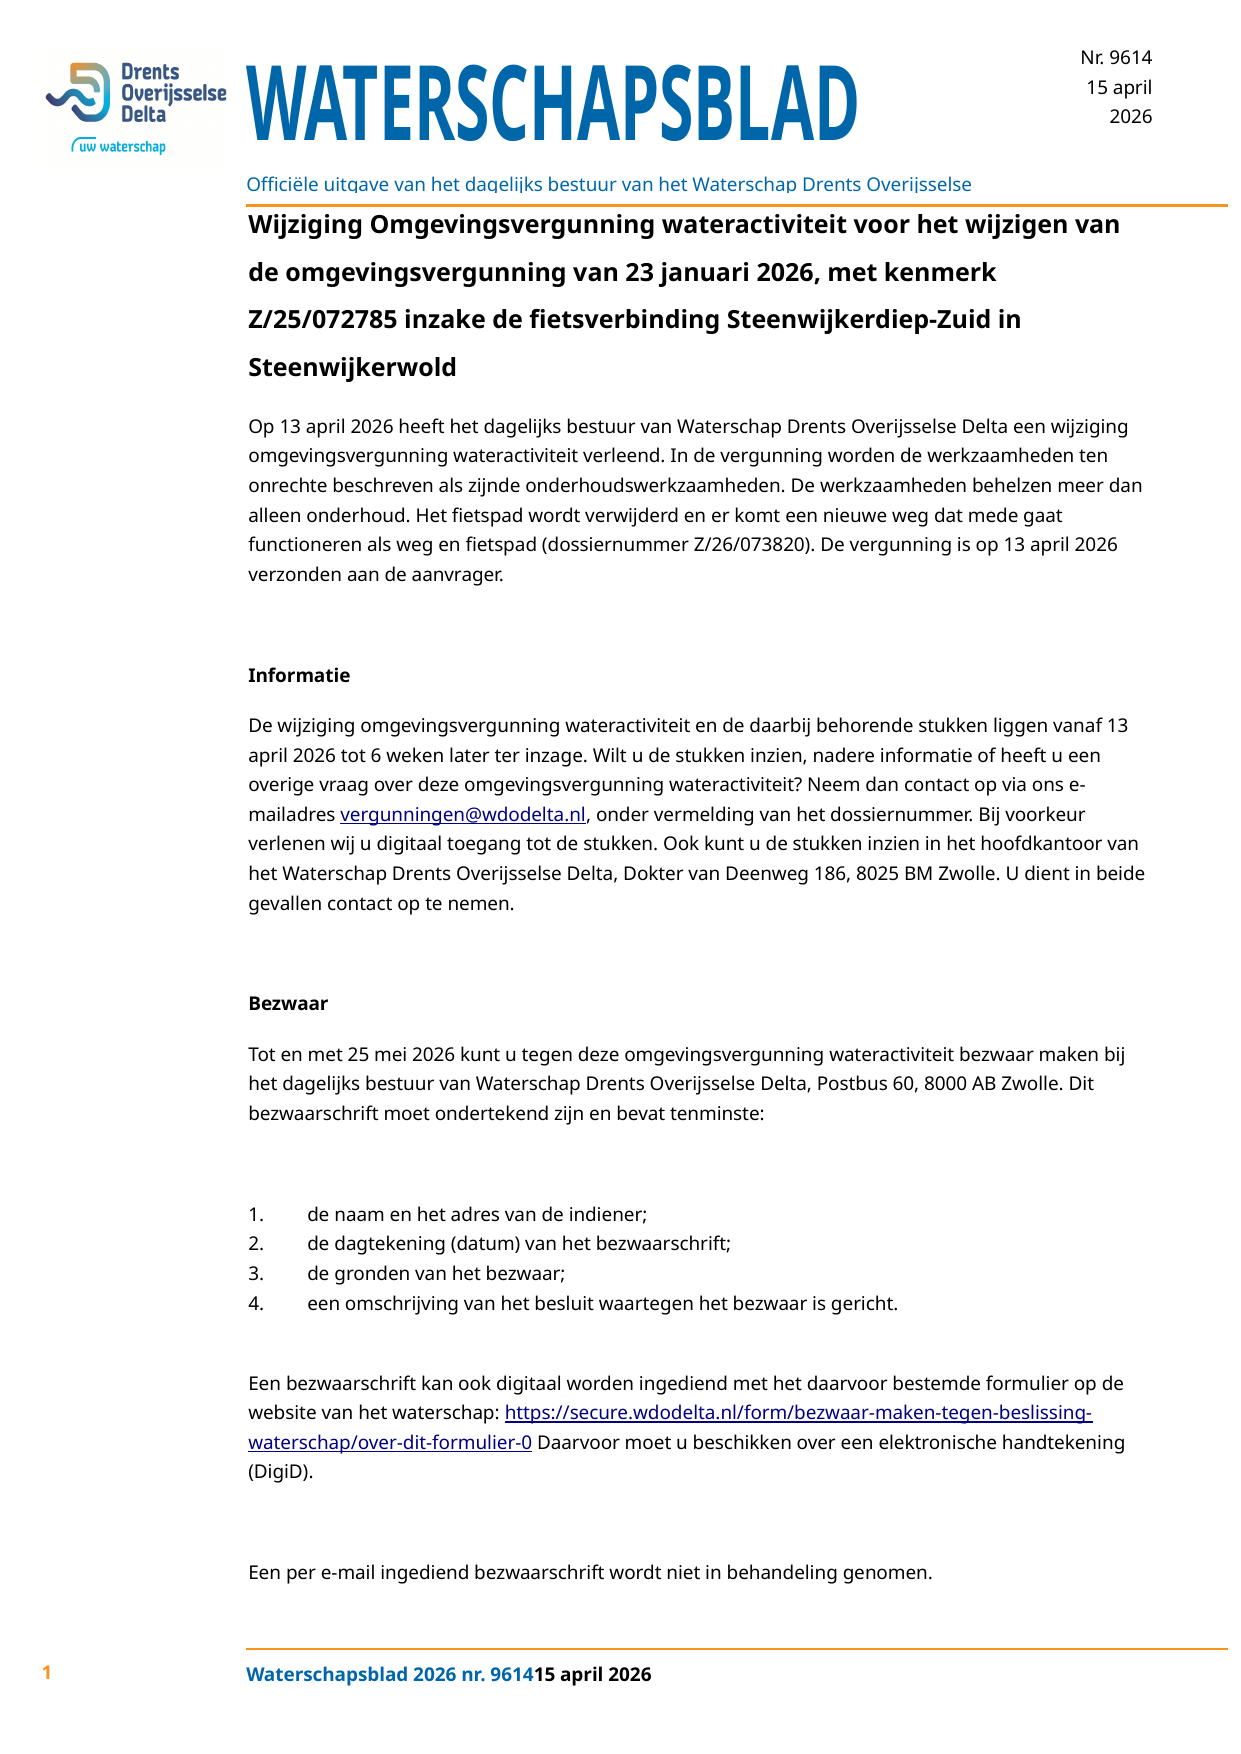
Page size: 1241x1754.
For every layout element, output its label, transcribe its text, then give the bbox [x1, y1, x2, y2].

text Tot en met 25 mei 2026 kunt u tegen deze omgevingsvergunning wateractiviteit bezwaar maken bij het dagelijks bestuur van Waterschap Drents Overijsselse Delta, Postbus 60, 8000 AB Zwolle. Dit bezwaarschrift moet ondertekend zijn en bevat tenminste: [248, 1041, 1152, 1126]
list een omschrijving van het besluit waartegen het bezwaar is gericht. [248, 1290, 1152, 1316]
list de naam en het adres van de indiener; [248, 1201, 1152, 1227]
list de gronden van het bezwaar; [248, 1260, 1152, 1286]
text Op 13 april 2026 heeft het dagelijks bestuur van Waterschap Drents Overijsselse Delta een wijziging omgevingsvergunning wateractiviteit verleend. In de vergunning worden de werkzaamheden ten onrechte beschreven als zijnde onderhoudswerkzaamheden. De werkzaamheden behelzen meer dan alleen onderhoud. Het fietspad wordt verwijderd en er komt een nieuwe weg dat mede gaat functioneren als weg en fietspad (dossiernummer Z/26/073820). De vergunning is op 13 april 2026 verzonden aan de aanvrager. [248, 413, 1152, 587]
text Bezwaar [248, 991, 1152, 1016]
text De wijziging omgevingsvergunning wateractiviteit en de daarbij behorende stukken liggen vanaf 13 april 2026 tot 6 weken later ter inzage. Wilt u de stukken inzien, nadere informatie of heeft u een overige vraag over deze omgevingsvergunning wateractiviteit? Neem dan contact op via ons e-mailadres vergunningen@wdodelta.nl, onder vermelding van het dossiernummer. Bij voorkeur verlenen wij u digitaal toegang tot de stukken. Ook kunt u de stukken inzien in het hoofdkantoor van het Waterschap Drents Overijsselse Delta, Dokter van Deenweg 186, 8025 BM Zwolle. U dient in beide gevallen contact op te nemen. [248, 712, 1152, 916]
list de dagtekening (datum) van het bezwaarschrift; [248, 1231, 1152, 1256]
picture [41, 47, 231, 172]
text Wijziging Omgevingsvergunning wateractiviteit voor het wijzigen van de omgevingsvergunning van 23 januari 2026, met kenmerk Z/25/072785 inzake de fietsverbinding Steenwijkerdiep-Zuid in Steenwijkerwold [248, 207, 1152, 384]
text Een per e-mail ingediend bezwaarschrift wordt niet in behandeling genomen. [248, 1559, 1152, 1585]
text Informatie [248, 662, 1152, 688]
text Een bezwaarschrift kan ook digitaal worden ingediend met het daarvoor bestemde formulier op de website van het waterschap: https://secure.wdodelta.nl/form/bezwaar-maken-tegen-beslissing-waterschap/over-dit-formulier-0 Daarvoor moet u beschikken over een elektronische handtekening (DigiD). [248, 1370, 1152, 1484]
